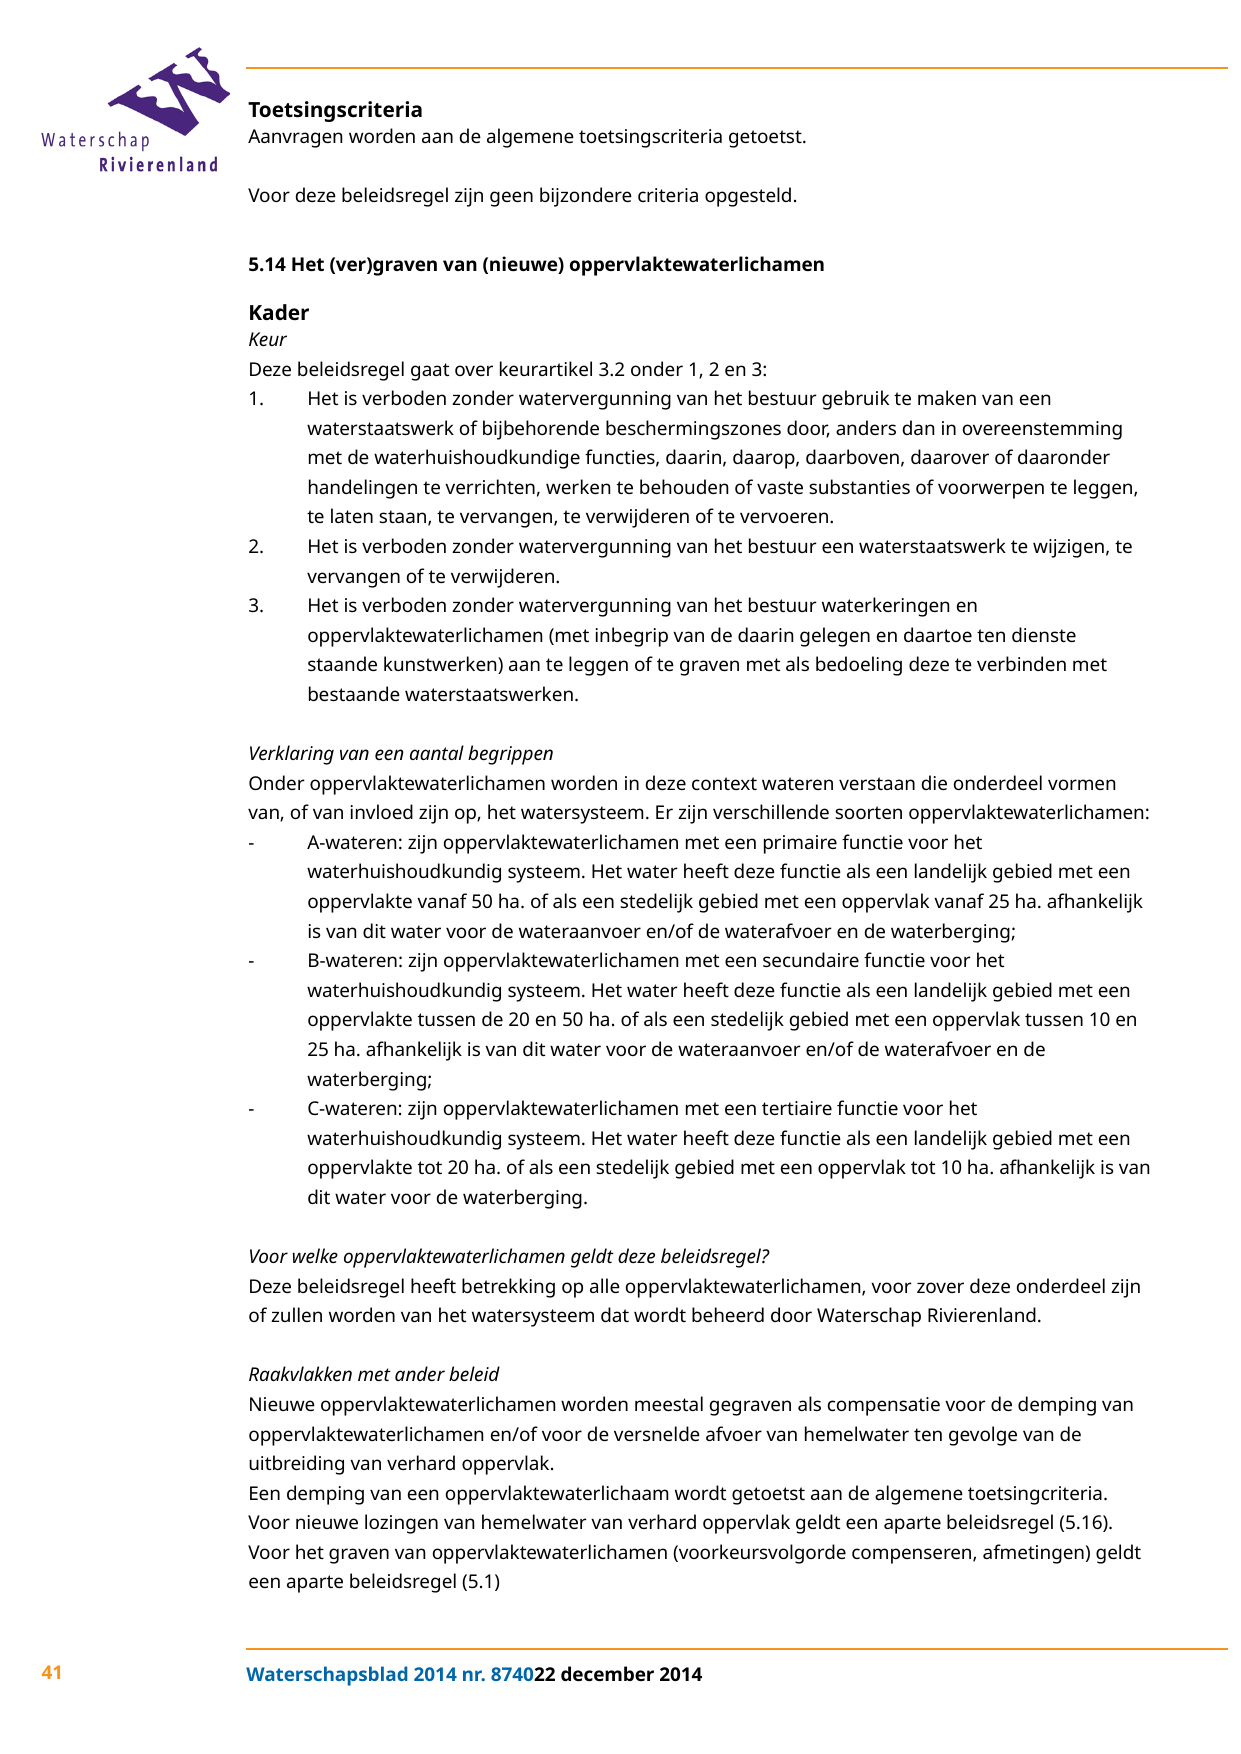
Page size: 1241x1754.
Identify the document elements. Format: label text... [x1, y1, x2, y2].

text Raakvlakken met ander beleid [248, 1362, 1152, 1387]
list Het is verboden zonder watervergunning van het bestuur waterkeringen en oppervlaktewaterlichamen (met inbegrip van de daarin gelegen en daartoe ten dienste staande kunstwerken) aan te leggen of te graven met als bedoeling deze te verbinden met bestaande waterstaatswerken. [248, 592, 1152, 707]
text Voor welke oppervlaktewaterlichamen geldt deze beleidsregel? [248, 1243, 1152, 1269]
text Een demping van een oppervlaktewaterlichaam wordt getoetst aan de algemene toetsingcriteria. [248, 1480, 1152, 1506]
text Voor nieuwe lozingen van hemelwater van verhard oppervlak geldt een aparte beleidsregel (5.16). [248, 1509, 1152, 1535]
text Keur [248, 326, 1152, 352]
list C-wateren: zijn oppervlaktewaterlichamen met een tertiaire functie voor het waterhuishoudkundig systeem. Het water heeft deze functie als een landelijk gebied met een oppervlakte tot 20 ha. of als een stedelijk gebied met een oppervlak tot 10 ha. afhankelijk is van dit water voor de waterberging. [248, 1095, 1152, 1210]
text Voor deze beleidsregel zijn geen bijzondere criteria opgesteld. [248, 182, 1152, 208]
text Onder oppervlaktewaterlichamen worden in deze context wateren verstaan die onderdeel vormen van, of van invloed zijn op, het watersysteem. Er zijn verschillende soorten oppervlaktewaterlichamen: [248, 770, 1152, 825]
picture [41, 47, 231, 172]
text Aanvragen worden aan de algemene toetsingscriteria getoetst. [248, 123, 1152, 149]
text Voor het graven van oppervlaktewaterlichamen (voorkeursvolgorde compenseren, afmetingen) geldt een aparte beleidsregel (5.1) [248, 1539, 1152, 1594]
list B-wateren: zijn oppervlaktewaterlichamen met een secundaire functie voor het waterhuishoudkundig systeem. Het water heeft deze functie als een landelijk gebied met een oppervlakte tussen de 20 en 50 ha. of als een stedelijk gebied met een oppervlak tussen 10 en 25 ha. afhankelijk is van dit water voor de wateraanvoer en/of de waterafvoer en de waterberging; [248, 947, 1152, 1092]
text Toetsingscriteria [248, 95, 1152, 123]
text Verklaring van een aantal begrippen [248, 740, 1152, 766]
text 5.14 Het (ver)graven van (nieuwe) oppervlaktewaterlichamen [248, 251, 1152, 277]
list Het is verboden zonder watervergunning van het bestuur gebruik te maken van een waterstaatswerk of bijbehorende beschermingszones door, anders dan in overeenstemming met de waterhuishoudkundige functies, daarin, daarop, daarboven, daarover of daaronder handelingen te verrichten, werken te behouden of vaste substanties of voorwerpen te leggen, te laten staan, te vervangen, te verwijderen of te vervoeren. [248, 385, 1152, 529]
text Deze beleidsregel gaat over keurartikel 3.2 onder 1, 2 en 3: [248, 356, 1152, 382]
list A-wateren: zijn oppervlaktewaterlichamen met een primaire functie voor het waterhuishoudkundig systeem. Het water heeft deze functie als een landelijk gebied met een oppervlakte vanaf 50 ha. of als een stedelijk gebied met een oppervlak vanaf 25 ha. afhankelijk is van dit water voor de wateraanvoer en/of de waterafvoer en de waterberging; [248, 829, 1152, 944]
text Deze beleidsregel heeft betrekking op alle oppervlaktewaterlichamen, voor zover deze onderdeel zijn of zullen worden van het watersysteem dat wordt beheerd door Waterschap Rivierenland. [248, 1273, 1152, 1328]
text Nieuwe oppervlaktewaterlichamen worden meestal gegraven als compensatie voor de demping van oppervlaktewaterlichamen en/of voor de versnelde afvoer van hemelwater ten gevolge van de uitbreiding van verhard oppervlak. [248, 1391, 1152, 1476]
text Kader [248, 298, 1152, 326]
list Het is verboden zonder watervergunning van het bestuur een waterstaatswerk te wijzigen, te vervangen of te verwijderen. [248, 533, 1152, 589]
